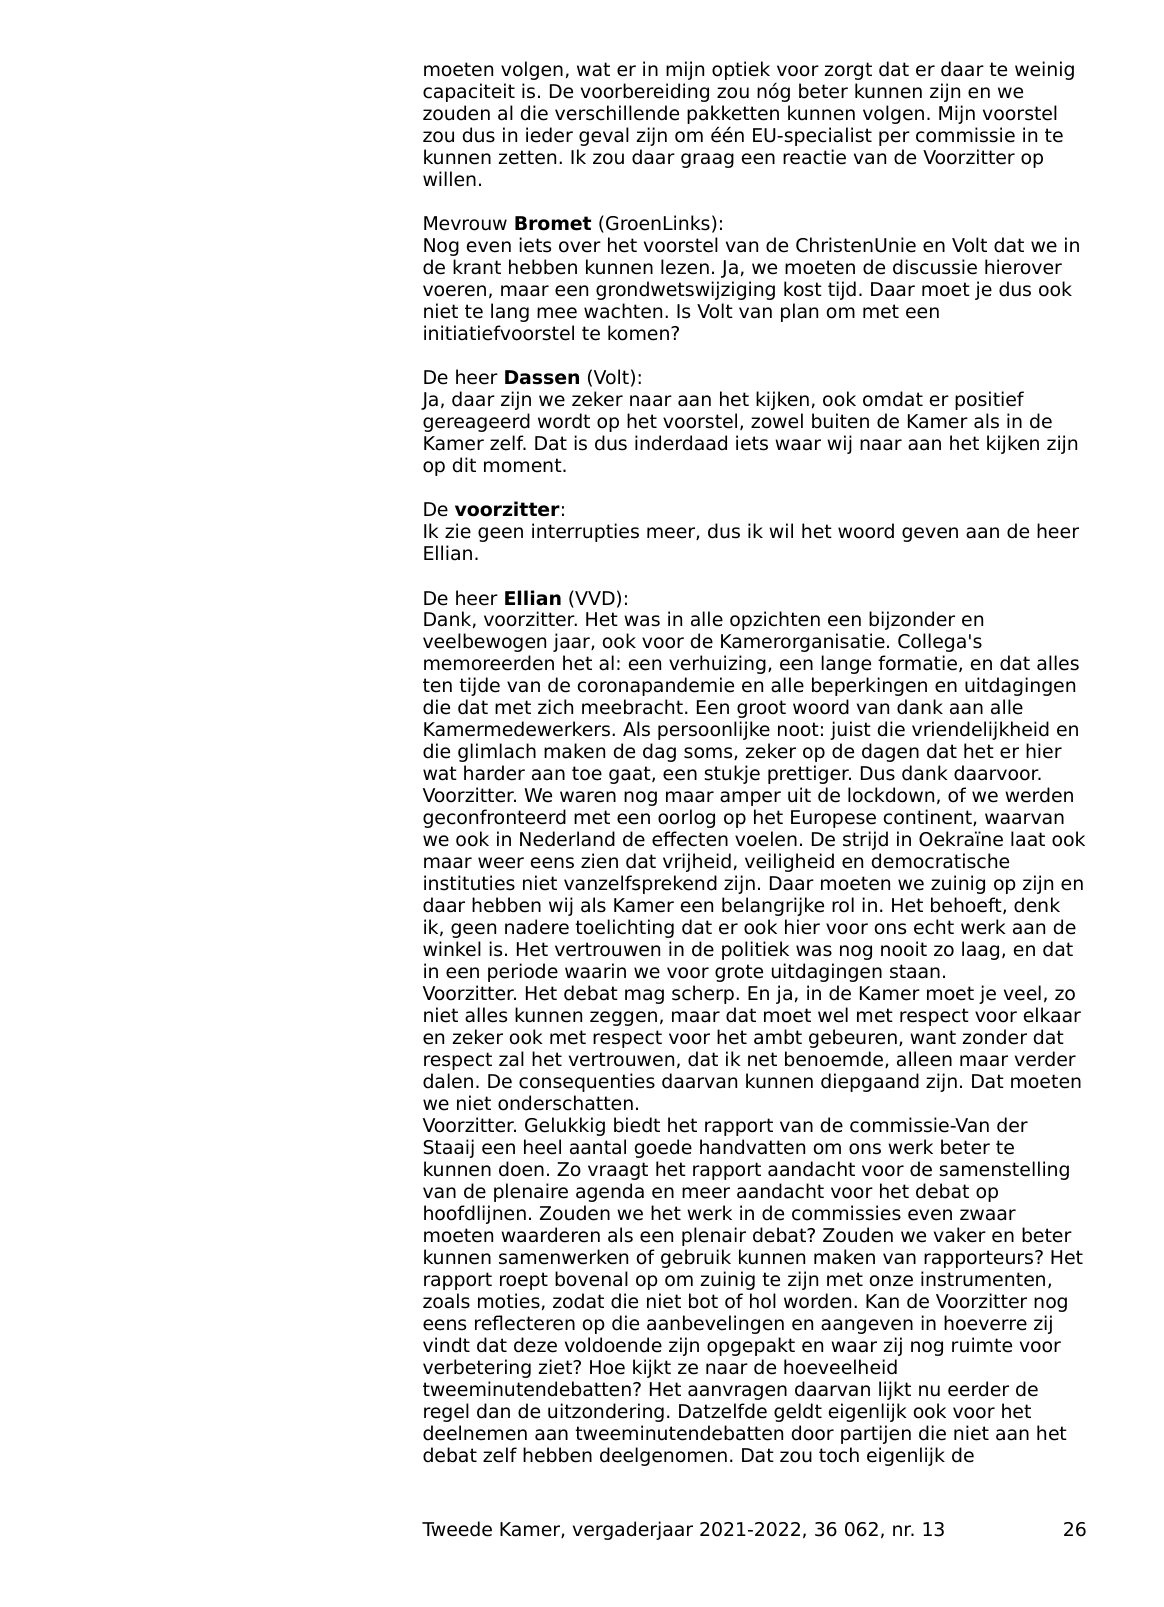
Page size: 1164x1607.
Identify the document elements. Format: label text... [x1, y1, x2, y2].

text De voorzitter: [422, 499, 1087, 521]
text Voorzitter. Het debat mag scherp. En ja, in de Kamer moet je veel, zo niet alles kunnen zeggen, maar dat moet wel met respect voor elkaar en zeker ook met respect voor het ambt gebeuren, want zonder dat respect zal het vertrouwen, dat ik net benoemde, alleen maar verder dalen. De consequenties daarvan kunnen diepgaand zijn. Dat moeten we niet onderschatten. [422, 983, 1087, 1115]
text Ik zie geen interrupties meer, dus ik wil het woord geven aan de heer Ellian. [422, 521, 1087, 565]
text Voorzitter. We waren nog maar amper uit de lockdown, of we werden geconfronteerd met een oorlog op het Europese continent, waarvan we ook in Nederland de effecten voelen. De strijd in Oekraïne laat ook maar weer eens zien dat vrijheid, veiligheid en democratische instituties niet vanzelfsprekend zijn. Daar moeten we zuinig op zijn en daar hebben wij als Kamer een belangrijke rol in. Het behoeft, denk ik, geen nadere toelichting dat er ook hier voor ons echt werk aan de winkel is. Het vertrouwen in de politiek was nog nooit zo laag, en dat in een periode waarin we voor grote uitdagingen staan. [422, 785, 1087, 983]
text Nog even iets over het voorstel van de ChristenUnie en Volt dat we in de krant hebben kunnen lezen. Ja, we moeten de discussie hierover voeren, maar een grondwetswijziging kost tijd. Daar moet je dus ook niet te lang mee wachten. Is Volt van plan om met een initiatiefvoorstel te komen? [422, 235, 1087, 345]
text moeten volgen, wat er in mijn optiek voor zorgt dat er daar te weinig capaciteit is. De voorbereiding zou nóg beter kunnen zijn en we zouden al die verschillende pakketten kunnen volgen. Mijn voorstel zou dus in ieder geval zijn om één EU-specialist per commissie in te kunnen zetten. Ik zou daar graag een reactie van de Voorzitter op willen. [422, 59, 1087, 191]
text Dank, voorzitter. Het was in alle opzichten een bijzonder en veelbewogen jaar, ook voor de Kamerorganisatie. Collega's memoreerden het al: een verhuizing, een lange formatie, en dat alles ten tijde van de coronapandemie en alle beperkingen en uitdagingen die dat met zich meebracht. Een groot woord van dank aan alle Kamermedewerkers. Als persoonlijke noot: juist die vriendelijkheid en die glimlach maken de dag soms, zeker op de dagen dat het er hier wat harder aan toe gaat, een stukje prettiger. Dus dank daarvoor. [422, 609, 1087, 785]
text Ja, daar zijn we zeker naar aan het kijken, ook omdat er positief gereageerd wordt op het voorstel, zowel buiten de Kamer als in de Kamer zelf. Dat is dus inderdaad iets waar wij naar aan het kijken zijn op dit moment. [422, 389, 1087, 477]
text Voorzitter. Gelukkig biedt het rapport van de commissie-Van der Staaij een heel aantal goede handvatten om ons werk beter te kunnen doen. Zo vraagt het rapport aandacht voor de samenstelling van de plenaire agenda en meer aandacht voor het debat op hoofdlijnen. Zouden we het werk in de commissies even zwaar moeten waarderen als een plenair debat? Zouden we vaker en beter kunnen samenwerken of gebruik kunnen maken van rapporteurs? Het rapport roept bovenal op om zuinig te zijn met onze instrumenten, zoals moties, zodat die niet bot of hol worden. Kan de Voorzitter nog eens reflecteren op die aanbevelingen en aangeven in hoeverre zij vindt dat deze voldoende zijn opgepakt en waar zij nog ruimte voor verbetering ziet? Hoe kijkt ze naar de hoeveelheid tweeminutendebatten? Het aanvragen daarvan lijkt nu eerder de regel dan de uitzondering. Datzelfde geldt eigenlijk ook voor het deelnemen aan tweeminutendebatten door partijen die niet aan het debat zelf hebben deelgenomen. Dat zou toch eigenlijk de [422, 1115, 1087, 1467]
text De heer Ellian (VVD): [422, 587, 1087, 609]
text Mevrouw Bromet (GroenLinks): [422, 213, 1087, 235]
text De heer Dassen (Volt): [422, 367, 1087, 389]
